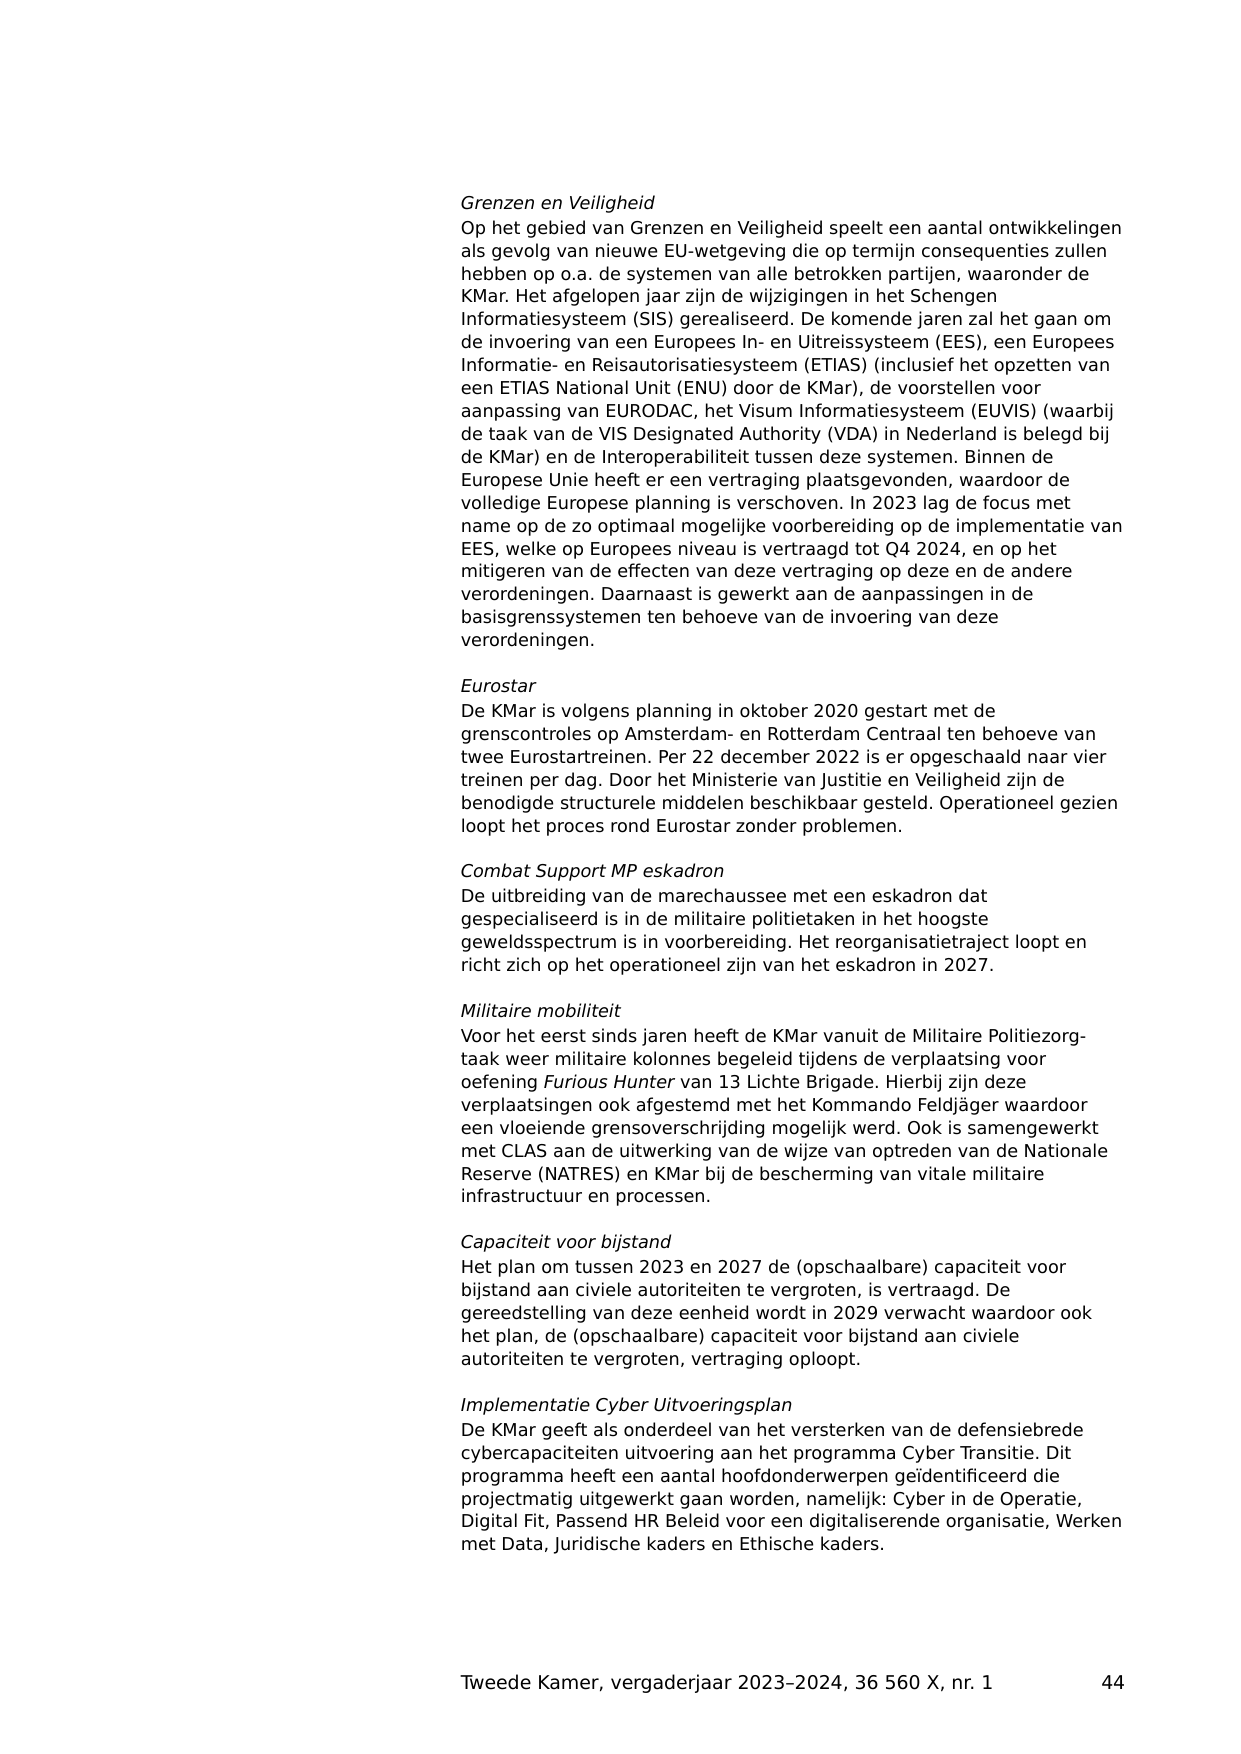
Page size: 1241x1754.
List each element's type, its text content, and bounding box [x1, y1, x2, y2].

text Het plan om tussen 2023 en 2027 de (opschaalbare) capaciteit voor bijstand aan civiele autoriteiten te vergroten, is vertraagd. De gereedstelling van deze eenheid wordt in 2029 verwacht waardoor ook het plan, de (opschaalbare) capaciteit voor bijstand aan civiele autoriteiten te vergroten, vertraging oploopt. [461, 1255, 1125, 1370]
text Op het gebied van Grenzen en Veiligheid speelt een aantal ontwikkelingen als gevolg van nieuwe EU-wetgeving die op termijn consequenties zullen hebben op o.a. de systemen van alle betrokken partijen, waaronder de KMar. Het afgelopen jaar zijn de wijzigingen in het Schengen Informatiesysteem (SIS) gerealiseerd. De komende jaren zal het gaan om de invoering van een Europees In- en Uitreissysteem (EES), een Europees Informatie- en Reisautorisatiesysteem (ETIAS) (inclusief het opzetten van een ETIAS National Unit (ENU) door de KMar), de voorstellen voor aanpassing van EURODAC, het Visum Informatiesysteem (EUVIS) (waarbij de taak van de VIS Designated Authority (VDA) in Nederland is belegd bij de KMar) en de Interoperabiliteit tussen deze systemen. Binnen de Europese Unie heeft er een vertraging plaatsgevonden, waardoor de volledige Europese planning is verschoven. In 2023 lag de focus met name op de zo optimaal mogelijke voorbereiding op de implementatie van EES, welke op Europees niveau is vertraagd tot Q4 2024, en op het mitigeren van de effecten van deze vertraging op deze en de andere verordeningen. Daarnaast is gewerkt aan de aanpassingen in de basisgrenssystemen ten behoeve van de invoering van deze verordeningen. [461, 216, 1125, 651]
text Militaire mobiliteit [461, 999, 1125, 1022]
text Grenzen en Veiligheid [461, 191, 1125, 214]
text De KMar is volgens planning in oktober 2020 gestart met de grenscontroles op Amsterdam- en Rotterdam Centraal ten behoeve van twee Eurostartreinen. Per 22 december 2022 is er opgeschaald naar vier treinen per dag. Door het Ministerie van Justitie en Veiligheid zijn de benodigde structurele middelen beschikbaar gesteld. Operationeel gezien loopt het proces rond Eurostar zonder problemen. [461, 699, 1125, 837]
text Voor het eerst sinds jaren heeft de KMar vanuit de Militaire Politiezorg-taak weer militaire kolonnes begeleid tijdens de verplaatsing voor oefening Furious Hunter van 13 Lichte Brigade. Hierbij zijn deze verplaatsingen ook afgestemd met het Kommando Feldjäger waardoor een vloeiende grensoverschrijding mogelijk werd. Ook is samengewerkt met CLAS aan de uitwerking van de wijze van optreden van de Nationale Reserve (NATRES) en KMar bij de bescherming van vitale militaire infrastructuur en processen. [461, 1024, 1125, 1207]
text De uitbreiding van de marechaussee met een eskadron dat gespecialiseerd is in de militaire politietaken in het hoogste geweldsspectrum is in voorbereiding. Het reorganisatietraject loopt en richt zich op het operationeel zijn van het eskadron in 2027. [461, 884, 1125, 976]
text Combat Support MP eskadron [461, 859, 1125, 882]
text Implementatie Cyber Uitvoeringsplan [461, 1393, 1125, 1416]
text Capaciteit voor bijstand [461, 1230, 1125, 1253]
text De KMar geeft als onderdeel van het versterken van de defensiebrede cybercapaciteiten uitvoering aan het programma Cyber Transitie. Dit programma heeft een aantal hoofdonderwerpen geïdentificeerd die projectmatig uitgewerkt gaan worden, namelijk: Cyber in de Operatie, Digital Fit, Passend HR Beleid voor een digitaliserende organisatie, Werken met Data, Juridische kaders en Ethische kaders. [461, 1418, 1125, 1555]
text Eurostar [461, 674, 1125, 697]
